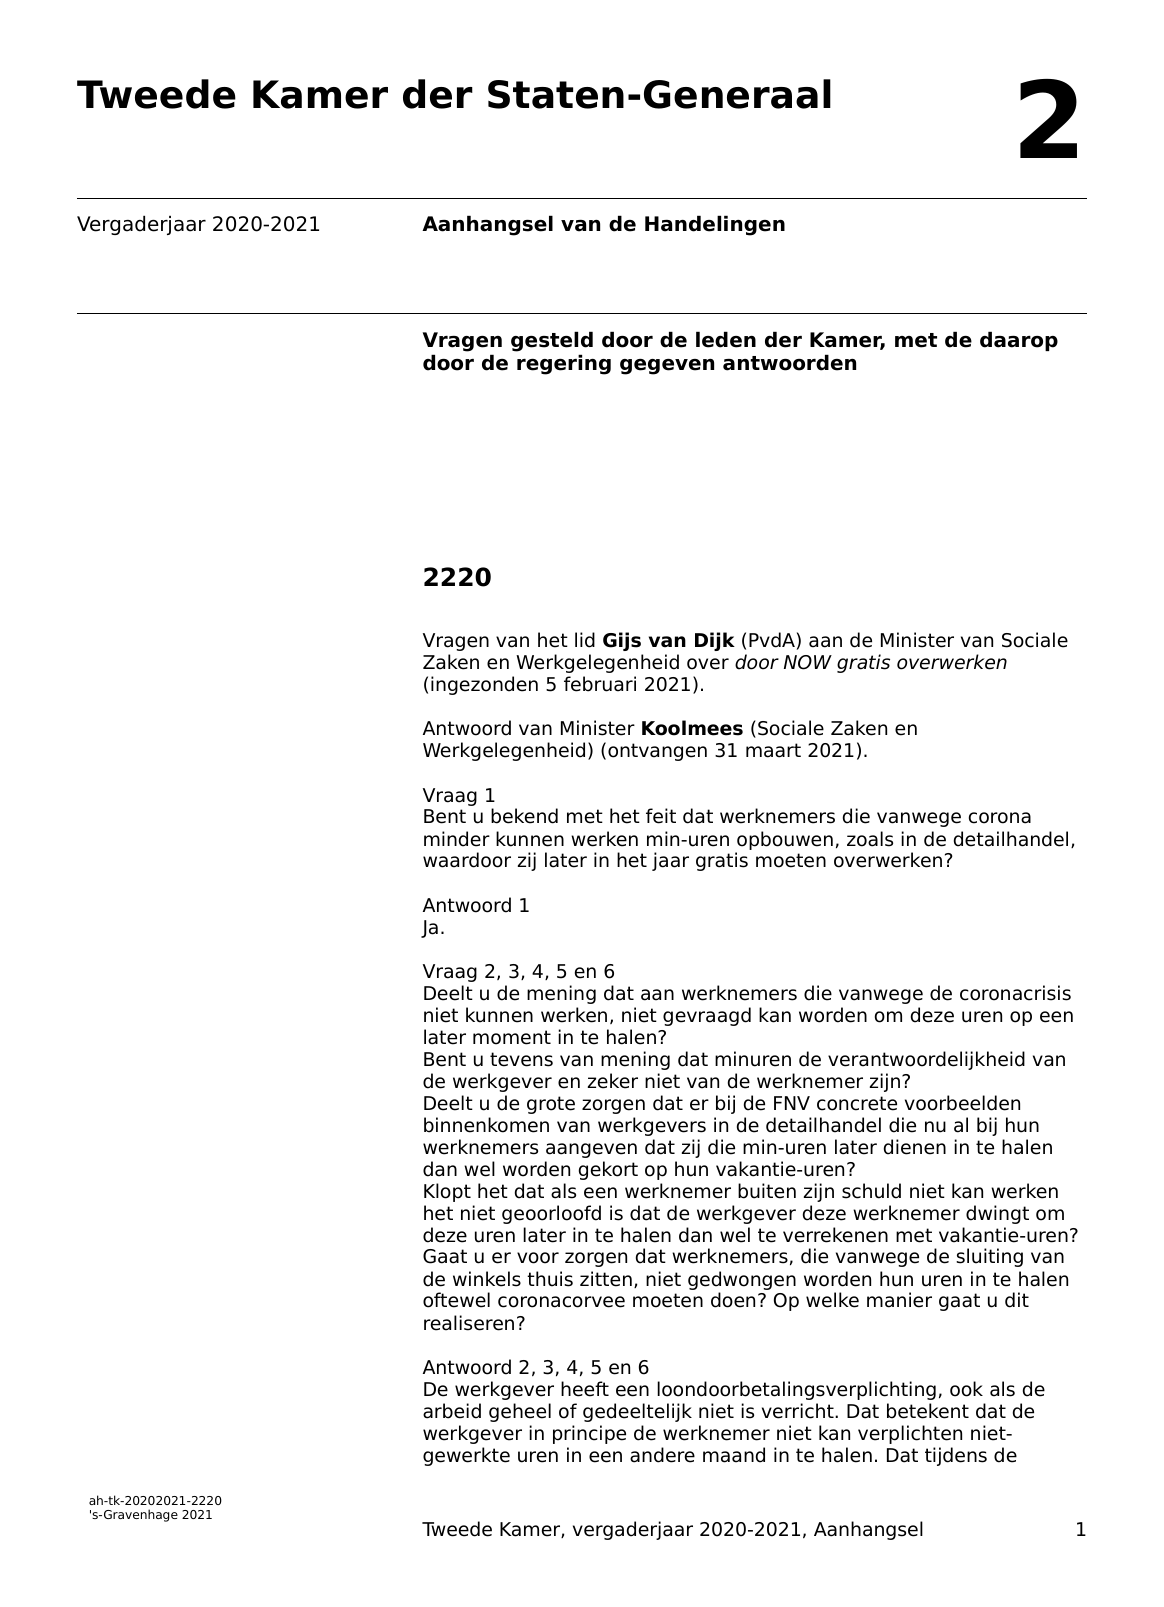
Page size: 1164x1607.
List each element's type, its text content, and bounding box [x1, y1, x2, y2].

table_cell [77, 314, 422, 375]
text Klopt het dat als een werknemer buiten zijn schuld niet kan werken het niet geoorloofd is dat de werkgever deze werknemer dwingt om deze uren later in te halen dan wel te verrekenen met vakantie-uren? [422, 1181, 1087, 1246]
text Vragen van het lid Gijs van Dijk (PvdA) aan de Minister van Sociale Zaken en Werkgelegenheid over door NOW gratis overwerken (ingezonden 5 februari 2021). [422, 630, 1087, 696]
table_header 2 [886, 59, 1087, 198]
text Ja. [422, 917, 1087, 938]
text ah-tk-20202021-2220 [88, 1494, 323, 1508]
table_cell Aanhangsel van de Handelingen [422, 199, 1087, 313]
text Vraag 2, 3, 4, 5 en 6 [422, 961, 1087, 983]
table_cell Vergaderjaar 2020-2021 [77, 199, 422, 313]
text Gaat u er voor zorgen dat werknemers, die vanwege de sluiting van de winkels thuis zitten, niet gedwongen worden hun uren in te halen oftewel coronacorvee moeten doen? Op welke manier gaat u dit realiseren? [422, 1246, 1087, 1334]
text Bent u tevens van mening dat minuren de verantwoordelijkheid van de werkgever en zeker niet van de werknemer zijn? [422, 1049, 1087, 1093]
table_header Tweede Kamer der Staten-Generaal [77, 59, 886, 198]
text Antwoord van Minister Koolmees (Sociale Zaken en Werkgelegenheid) (ontvangen 31 maart 2021). [422, 718, 1087, 762]
text Antwoord 2, 3, 4, 5 en 6 [422, 1357, 1087, 1378]
text 's-Gravenhage 2021 [88, 1508, 323, 1522]
text 2220 [422, 563, 1087, 592]
text De werkgever heeft een loondoorbetalingsverplichting, ook als de arbeid geheel of gedeeltelijk niet is verricht. Dat betekent dat de werkgever in principe de werknemer niet kan verplichten niet-gewerkte uren in een andere maand in te halen. Dat tijdens de [422, 1378, 1087, 1466]
table_cell Vragen gesteld door de leden der Kamer, met de daarop door de regering gegeven antwoorden [422, 314, 1087, 375]
text Deelt u de mening dat aan werknemers die vanwege de coronacrisis niet kunnen werken, niet gevraagd kan worden om deze uren op een later moment in te halen? [422, 983, 1087, 1049]
text Deelt u de grote zorgen dat er bij de FNV concrete voorbeelden binnenkomen van werkgevers in de detailhandel die nu al bij hun werknemers aangeven dat zij die min-uren later dienen in te halen dan wel worden gekort op hun vakantie-uren? [422, 1093, 1087, 1181]
text Antwoord 1 [422, 894, 1087, 917]
text Vraag 1 [422, 784, 1087, 806]
text Bent u bekend met het feit dat werknemers die vanwege corona minder kunnen werken min-uren opbouwen, zoals in de detailhandel, waardoor zij later in het jaar gratis moeten overwerken? [422, 806, 1087, 872]
